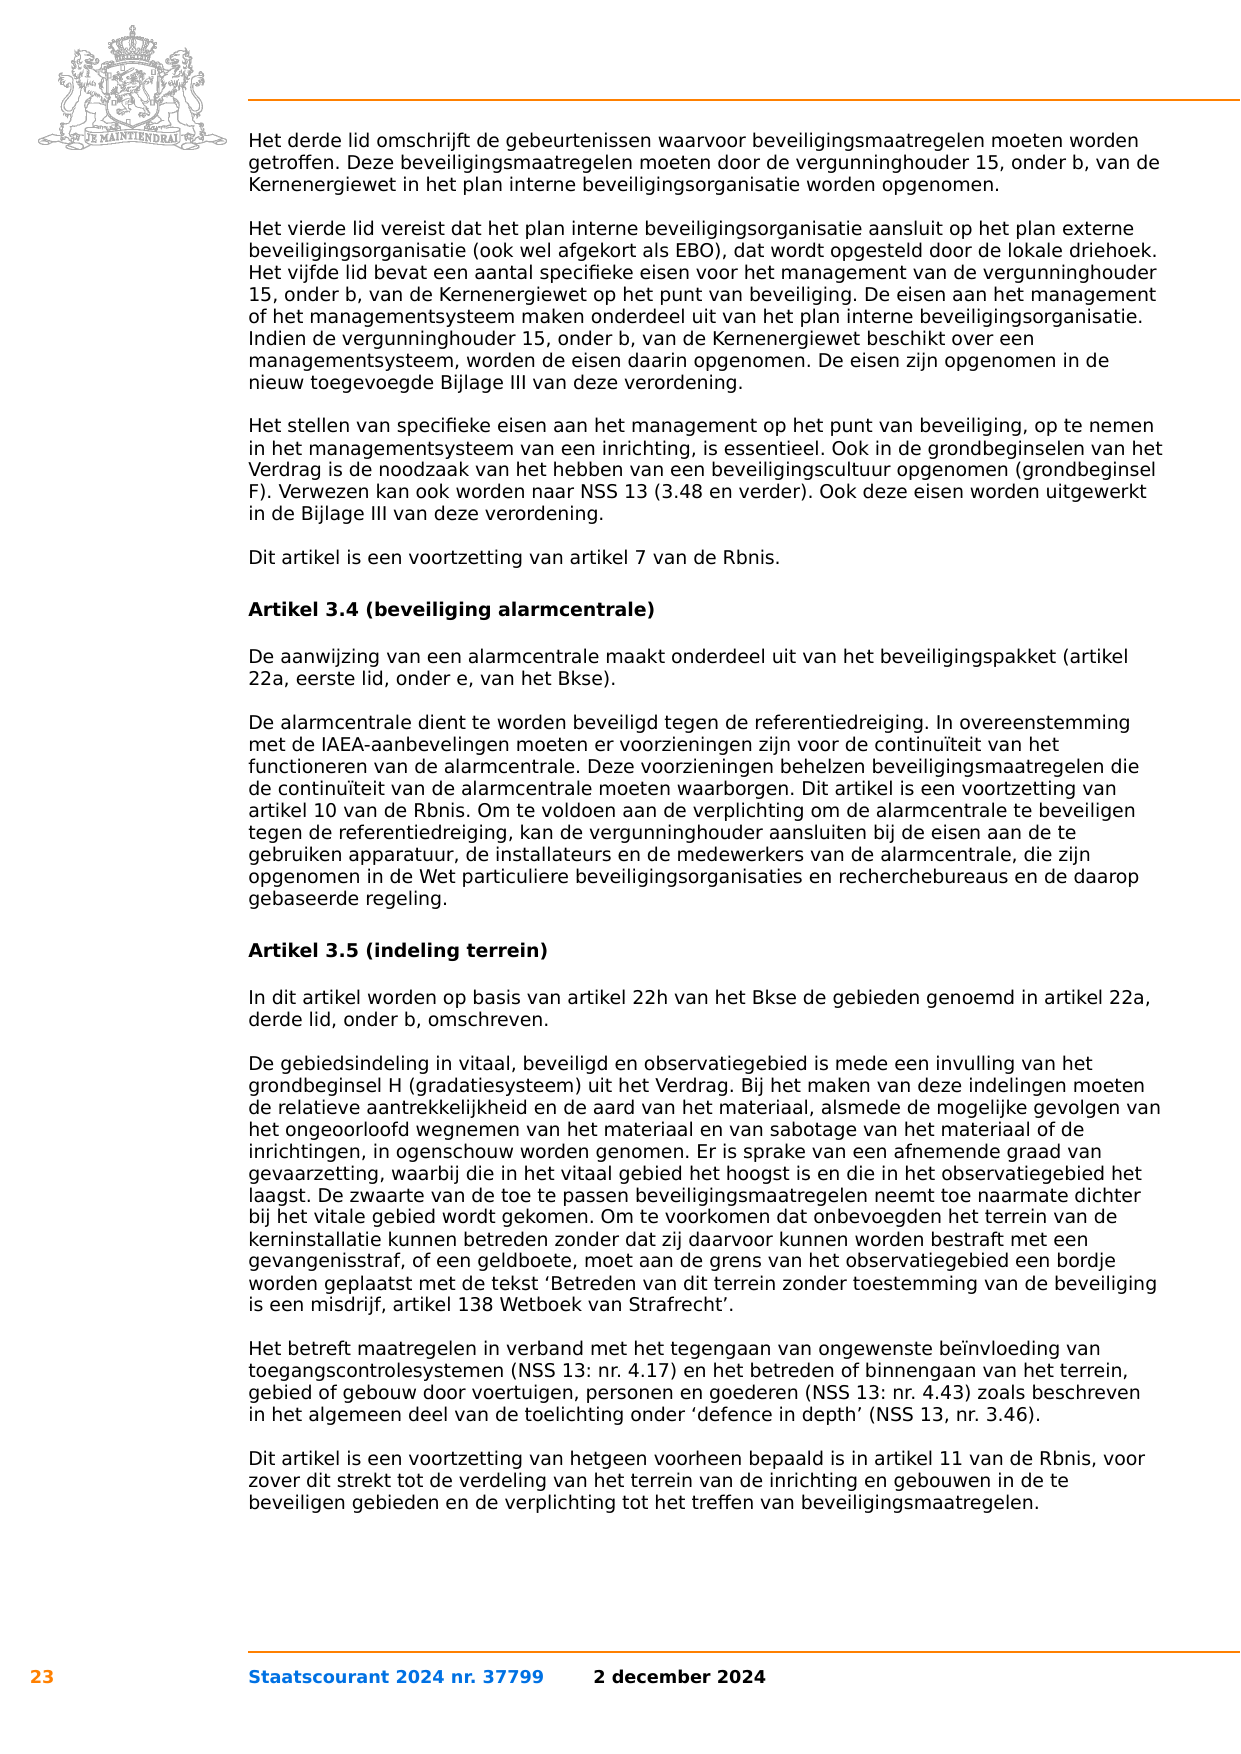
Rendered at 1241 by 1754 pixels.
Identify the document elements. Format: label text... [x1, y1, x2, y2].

text Het derde lid omschrijft de gebeurtenissen waarvoor beveiligingsmaatregelen moeten worden getroffen. Deze beveiligingsmaatregelen moeten door de vergunninghouder 15, onder b, van de Kernenergiewet in het plan interne beveiligingsorganisatie worden opgenomen. [248, 130, 1163, 196]
text In dit artikel worden op basis van artikel 22h van het Bkse de gebieden genoemd in artikel 22a, derde lid, onder b, omschreven. [248, 987, 1163, 1031]
subtitle Artikel 3.4 (beveiliging alarmcentrale) [248, 599, 1163, 621]
text Dit artikel is een voortzetting van hetgeen voorheen bepaald is in artikel 11 van de Rbnis, voor zover dit strekt tot de verdeling van het terrein van de inrichting en gebouwen in de te beveiligen gebieden en de verplichting tot het treffen van beveiligingsmaatregelen. [248, 1448, 1163, 1514]
text De aanwijzing van een alarmcentrale maakt onderdeel uit van het beveiligingspakket (artikel 22a, eerste lid, onder e, van het Bkse). [248, 646, 1163, 690]
picture [38, 25, 227, 150]
text Het vierde lid vereist dat het plan interne beveiligingsorganisatie aansluit op het plan externe beveiligingsorganisatie (ook wel afgekort als EBO), dat wordt opgesteld door de lokale driehoek. Het vijfde lid bevat een aantal specifieke eisen voor het management van de vergunninghouder 15, onder b, van de Kernenergiewet op het punt van beveiliging. De eisen aan het management of het managementsysteem maken onderdeel uit van het plan interne beveiligingsorganisatie. Indien de vergunninghouder 15, onder b, van de Kernenergiewet beschikt over een managementsysteem, worden de eisen daarin opgenomen. De eisen zijn opgenomen in de nieuw toegevoegde Bijlage III van deze verordening. [248, 218, 1163, 393]
text De alarmcentrale dient te worden beveiligd tegen de referentiedreiging. In overeenstemming met de IAEA-aanbevelingen moeten er voorzieningen zijn voor de continuïteit van het functioneren van de alarmcentrale. Deze voorzieningen behelzen beveiligingsmaatregelen die de continuïteit van de alarmcentrale moeten waarborgen. Dit artikel is een voortzetting van artikel 10 van de Rbnis. Om te voldoen aan de verplichting om de alarmcentrale te beveiligen tegen de referentiedreiging, kan de vergunninghouder aansluiten bij de eisen aan de te gebruiken apparatuur, de installateurs en de medewerkers van de alarmcentrale, die zijn opgenomen in de Wet particuliere beveiligingsorganisaties en recherchebureaus en de daarop gebaseerde regeling. [248, 712, 1163, 910]
text Het betreft maatregelen in verband met het tegengaan van ongewenste beïnvloeding van toegangscontrolesystemen (NSS 13: nr. 4.17) en het betreden of binnengaan van het terrein, gebied of gebouw door voertuigen, personen en goederen (NSS 13: nr. 4.43) zoals beschreven in het algemeen deel van de toelichting onder ‘defence in depth’ (NSS 13, nr. 3.46). [248, 1338, 1163, 1426]
text De gebiedsindeling in vitaal, beveiligd en observatiegebied is mede een invulling van het grondbeginsel H (gradatiesysteem) uit het Verdrag. Bij het maken van deze indelingen moeten de relatieve aantrekkelijkheid en de aard van het materiaal, alsmede de mogelijke gevolgen van het ongeoorloofd wegnemen van het materiaal en van sabotage van het materiaal of de inrichtingen, in ogenschouw worden genomen. Er is sprake van een afnemende graad van gevaarzetting, waarbij die in het vitaal gebied het hoogst is en die in het observatiegebied het laagst. De zwaarte van de toe te passen beveiligingsmaatregelen neemt toe naarmate dichter bij het vitale gebied wordt gekomen. Om te voorkomen dat onbevoegden het terrein van de kerninstallatie kunnen betreden zonder dat zij daarvoor kunnen worden bestraft met een gevangenisstraf, of een geldboete, moet aan de grens van het observatiegebied een bordje worden geplaatst met de tekst ‘Betreden van dit terrein zonder toestemming van de beveiliging is een misdrijf, artikel 138 Wetboek van Strafrecht’. [248, 1053, 1163, 1316]
text Het stellen van specifieke eisen aan het management op het punt van beveiliging, op te nemen in het managementsysteem van een inrichting, is essentieel. Ook in de grondbeginselen van het Verdrag is de noodzaak van het hebben van een beveiligingscultuur opgenomen (grondbeginsel F). Verwezen kan ook worden naar NSS 13 (3.48 en verder). Ook deze eisen worden uitgewerkt in de Bijlage III van deze verordening. [248, 415, 1163, 525]
subtitle Artikel 3.5 (indeling terrein) [248, 940, 1163, 962]
text Dit artikel is een voortzetting van artikel 7 van de Rbnis. [248, 547, 1163, 569]
